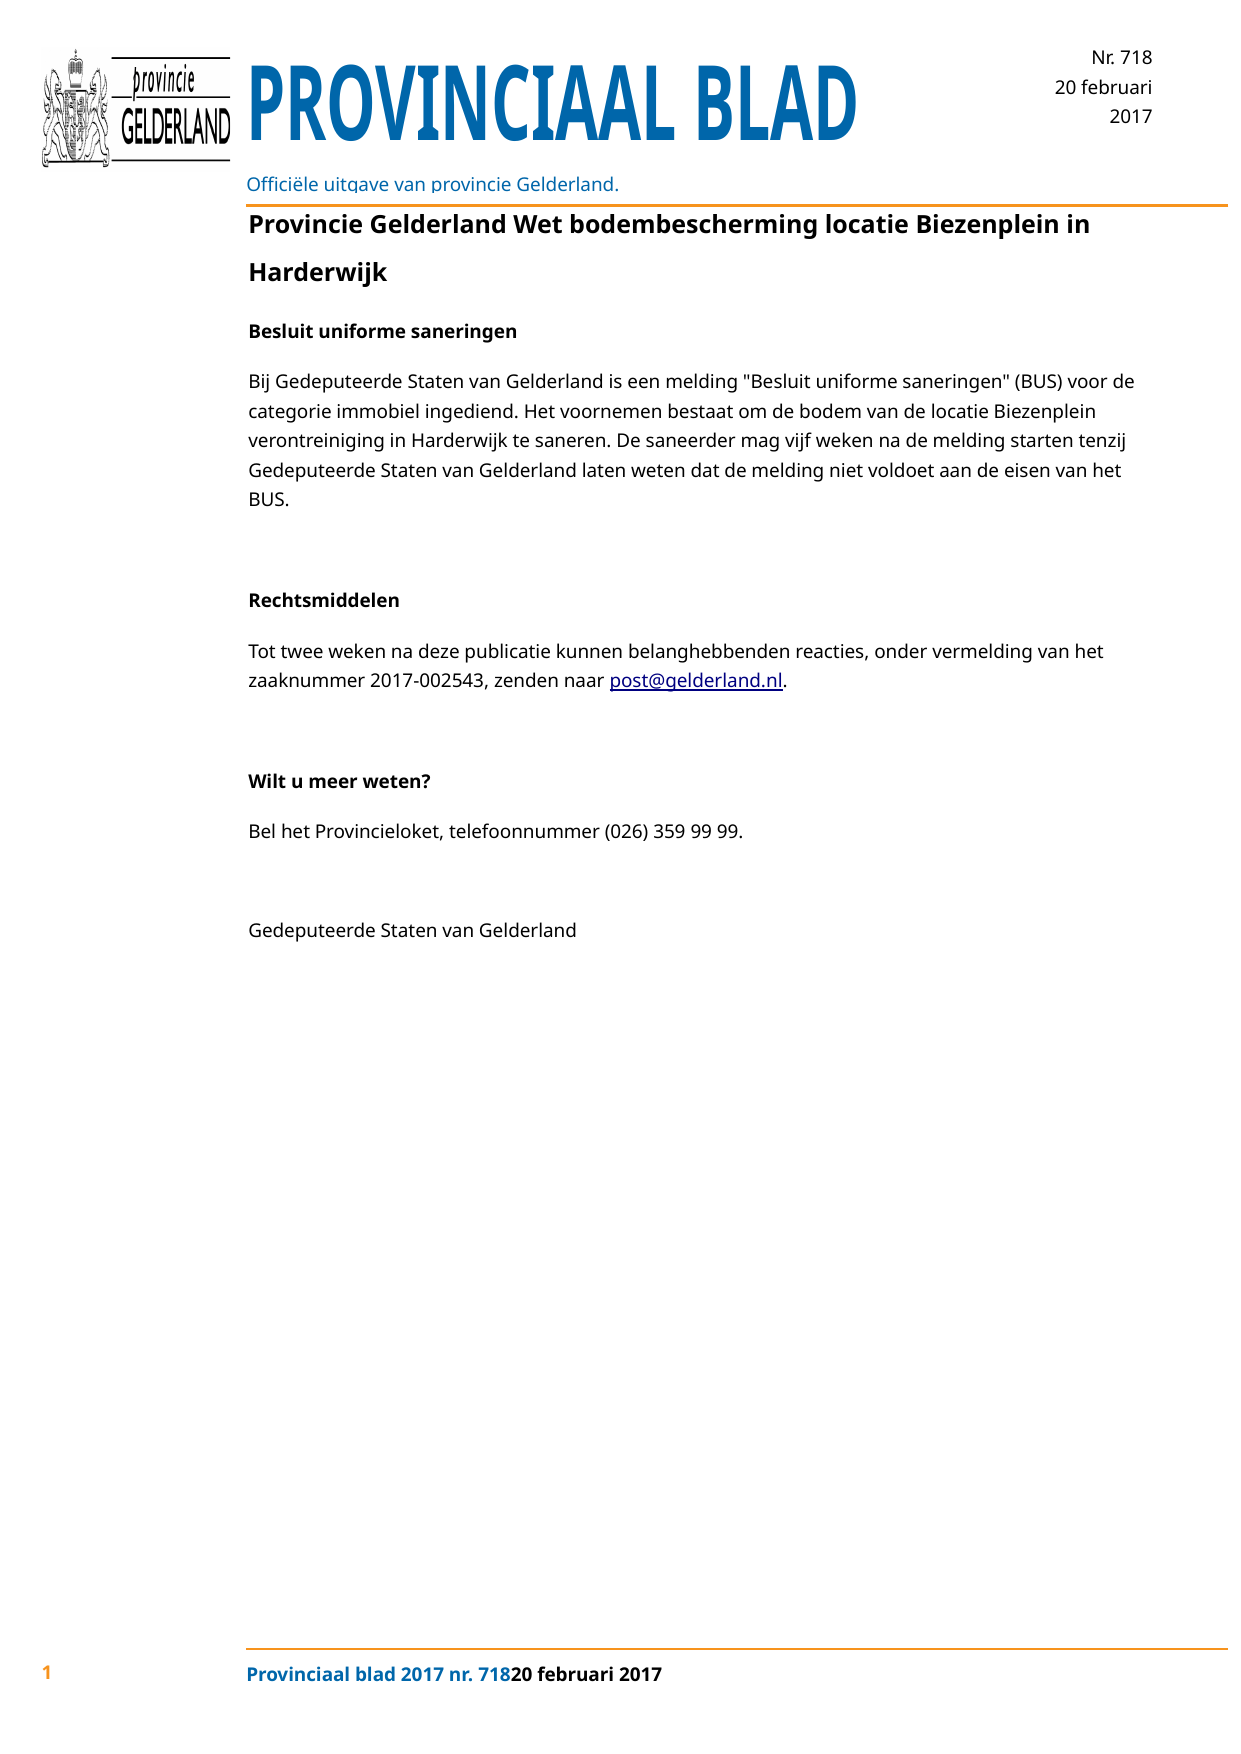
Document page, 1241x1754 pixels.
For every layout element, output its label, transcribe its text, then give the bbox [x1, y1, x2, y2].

picture [41, 47, 231, 172]
text Wilt u meer weten? [248, 768, 1152, 794]
text Besluit uniforme saneringen [248, 318, 1152, 344]
text Bij Gedeputeerde Staten van Gelderland is een melding "Besluit uniforme saneringen" (BUS) voor de categorie immobiel ingediend. Het voornemen bestaat om de bodem van de locatie Biezenplein verontreiniging in Harderwijk te saneren. De saneerder mag vijf weken na de melding starten tenzij Gedeputeerde Staten van Gelderland laten weten dat de melding niet voldoet aan de eisen van het BUS. [248, 368, 1152, 512]
text Gedeputeerde Staten van Gelderland [248, 917, 1152, 943]
text Provincie Gelderland Wet bodembescherming locatie Biezenplein in Harderwijk [248, 207, 1152, 288]
text Tot twee weken na deze publicatie kunnen belanghebbenden reacties, onder vermelding van het zaaknummer 2017-002543, zenden naar post@gelderland.nl. [248, 638, 1152, 693]
text Bel het Provincieloket, telefoonnummer (026) 359 99 99. [248, 819, 1152, 844]
text Rechtsmiddelen [248, 587, 1152, 613]
